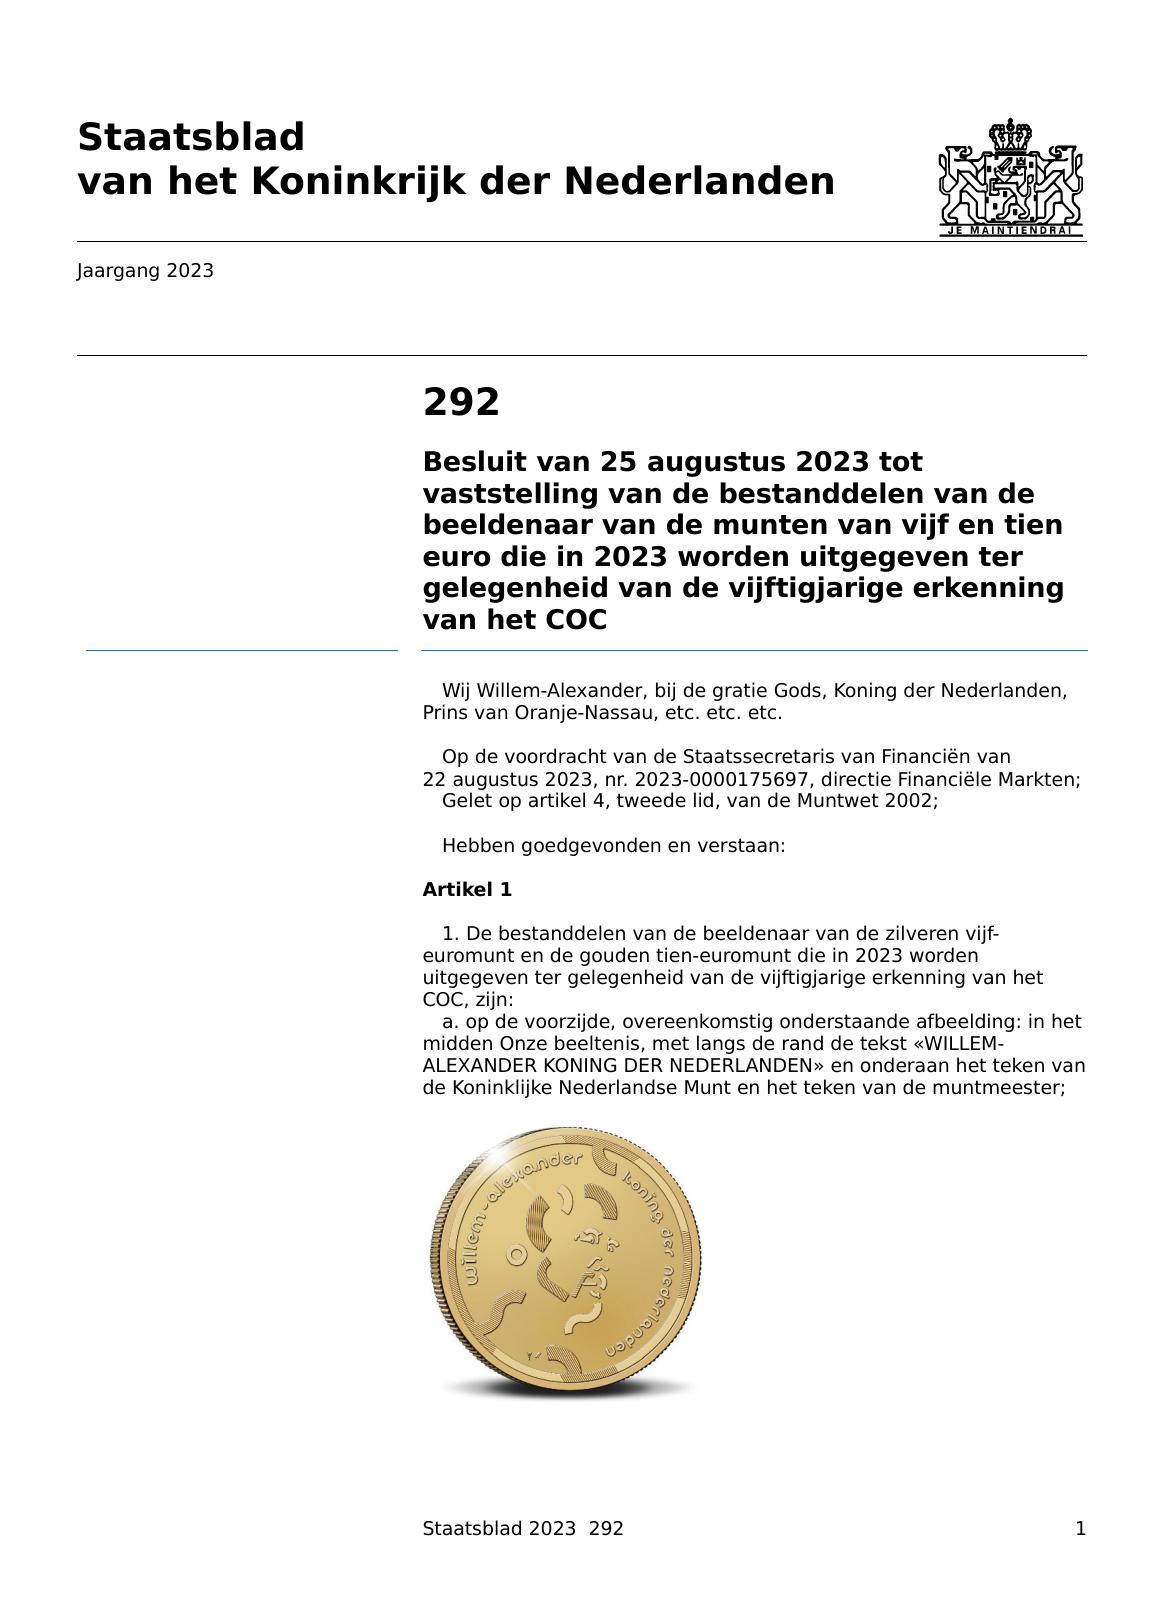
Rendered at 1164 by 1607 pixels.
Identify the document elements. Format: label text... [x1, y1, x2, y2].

text a. op de voorzijde, overeenkomstig onderstaande afbeelding: in het midden Onze beeltenis, met langs de rand de tekst «WILLEM-ALEXANDER KONING DER NEDERLANDEN» en onderaan het teken van de Koninklijke Nederlandse Munt en het teken van de muntmeester; [422, 1011, 1087, 1099]
text Hebben goedgevonden en verstaan: [422, 834, 1087, 857]
text Wij Willem-Alexander, bij de gratie Gods, Koning der Nederlanden, Prins van Oranje-Nassau, etc. etc. etc. [422, 680, 1087, 724]
picture [936, 115, 1087, 240]
text Gelet op artikel 4, tweede lid, van de Muntwet 2002; [422, 790, 1087, 812]
subtitle Artikel 1 [422, 879, 1087, 901]
text Besluit van 25 augustus 2023 tot vaststelling van de bestanddelen van de beeldenaar van de munten van vijf en tien euro die in 2023 worden uitgegeven ter gelegenheid van de vijftigjarige erkenning van het COC [422, 447, 1087, 636]
subtitle 292 [422, 381, 1087, 424]
text Op de voordracht van de Staatssecretaris van Financiën van 22 augustus 2023, nr. 2023-0000175697, directie Financiële Markten; [422, 746, 1087, 790]
text 1. De bestanddelen van de beeldenaar van de zilveren vijf-euromunt en de gouden tien-euromunt die in 2023 worden uitgegeven ter gelegenheid van de vijftigjarige erkenning van het COC, zijn: [422, 923, 1087, 1011]
picture [422, 1121, 712, 1405]
table_header [886, 100, 1087, 241]
table_cell Jaargang 2023 [77, 242, 1087, 355]
table_header Staatsblad van het Koninkrijk der Nederlanden [77, 100, 886, 241]
